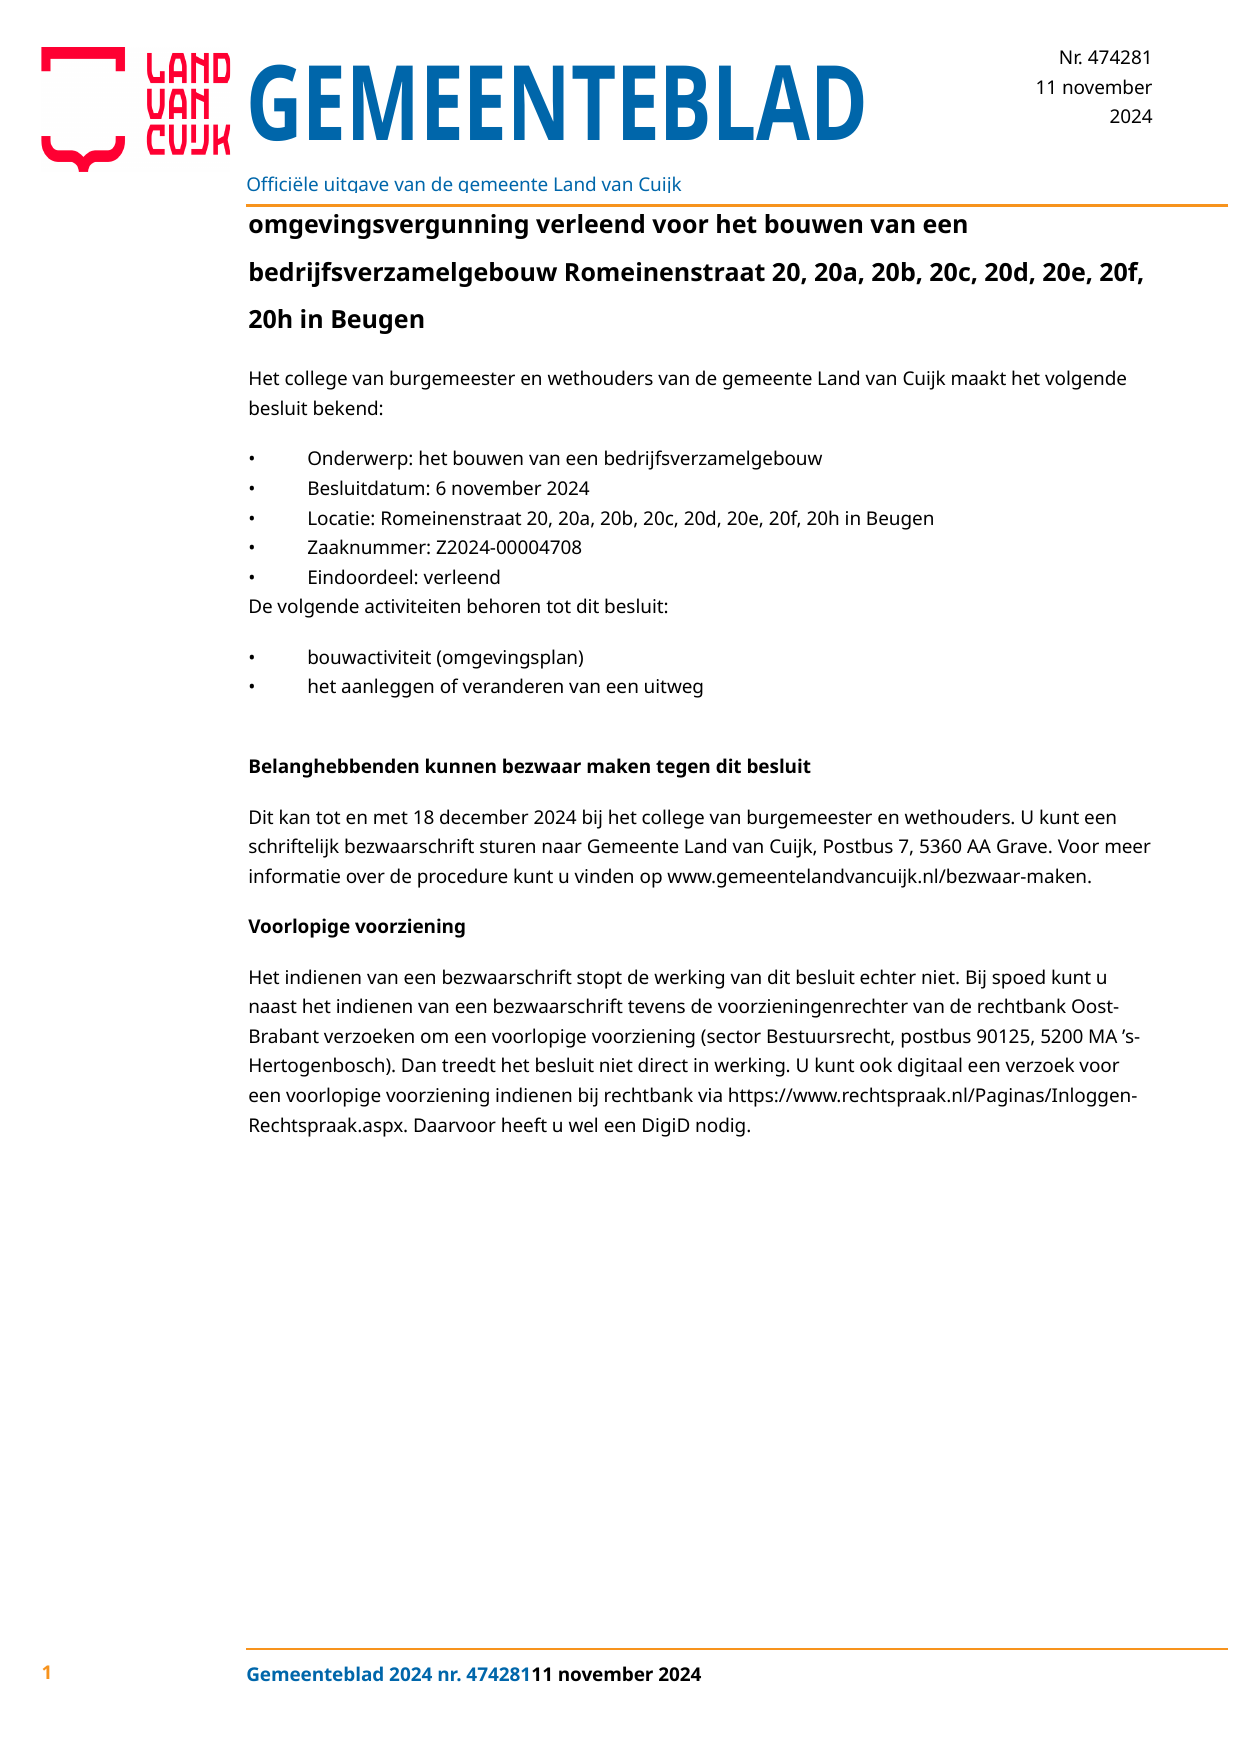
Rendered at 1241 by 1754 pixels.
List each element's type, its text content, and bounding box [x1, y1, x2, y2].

list Onderwerp: het bouwen van een bedrijfsverzamelgebouw [248, 446, 1152, 471]
list het aanleggen of veranderen van een uitweg [248, 673, 1152, 699]
text omgevingsvergunning verleend voor het bouwen van een bedrijfsverzamelgebouw Romeinenstraat 20, 20a, 20b, 20c, 20d, 20e, 20f, 20h in Beugen [248, 207, 1152, 336]
text Het indienen van een bezwaarschrift stopt de werking van dit besluit echter niet. Bij spoed kunt u naast het indienen van een bezwaarschrift tevens de voorzieningenrechter van de rechtbank Oost-Brabant verzoeken om een voorlopige voorziening (sector Bestuursrecht, postbus 90125, 5200 MA ’s-Hertogenbosch). Dan treedt het besluit niet direct in werking. U kunt ook digitaal een verzoek voor een voorlopige voorziening indienen bij rechtbank via https://www.rechtspraak.nl/Paginas/Inloggen-Rechtspraak.aspx. Daarvoor heeft u wel een DigiD nodig. [248, 964, 1152, 1137]
list Eindoordeel: verleend [248, 564, 1152, 589]
list Locatie: Romeinenstraat 20, 20a, 20b, 20c, 20d, 20e, 20f, 20h in Beugen [248, 505, 1152, 530]
text Het college van burgemeester en wethouders van de gemeente Land van Cuijk maakt het volgende besluit bekend: [248, 366, 1152, 421]
text Dit kan tot en met 18 december 2024 bij het college van burgemeester en wethouders. U kunt een schriftelijk bezwaarschrift sturen naar Gemeente Land van Cuijk, Postbus 7, 5360 AA Grave. Voor meer informatie over de procedure kunt u vinden op www.gemeentelandvancuijk.nl/bezwaar-maken. [248, 804, 1152, 889]
list Besluitdatum: 6 november 2024 [248, 475, 1152, 501]
list Zaaknummer: Z2024-00004708 [248, 534, 1152, 560]
text Belanghebbenden kunnen bezwaar maken tegen dit besluit [248, 753, 1152, 779]
text Voorlopige voorziening [248, 913, 1152, 939]
list bouwactiviteit (omgevingsplan) [248, 644, 1152, 669]
picture [41, 47, 231, 172]
text De volgende activiteiten behoren tot dit besluit: [248, 593, 1152, 619]
